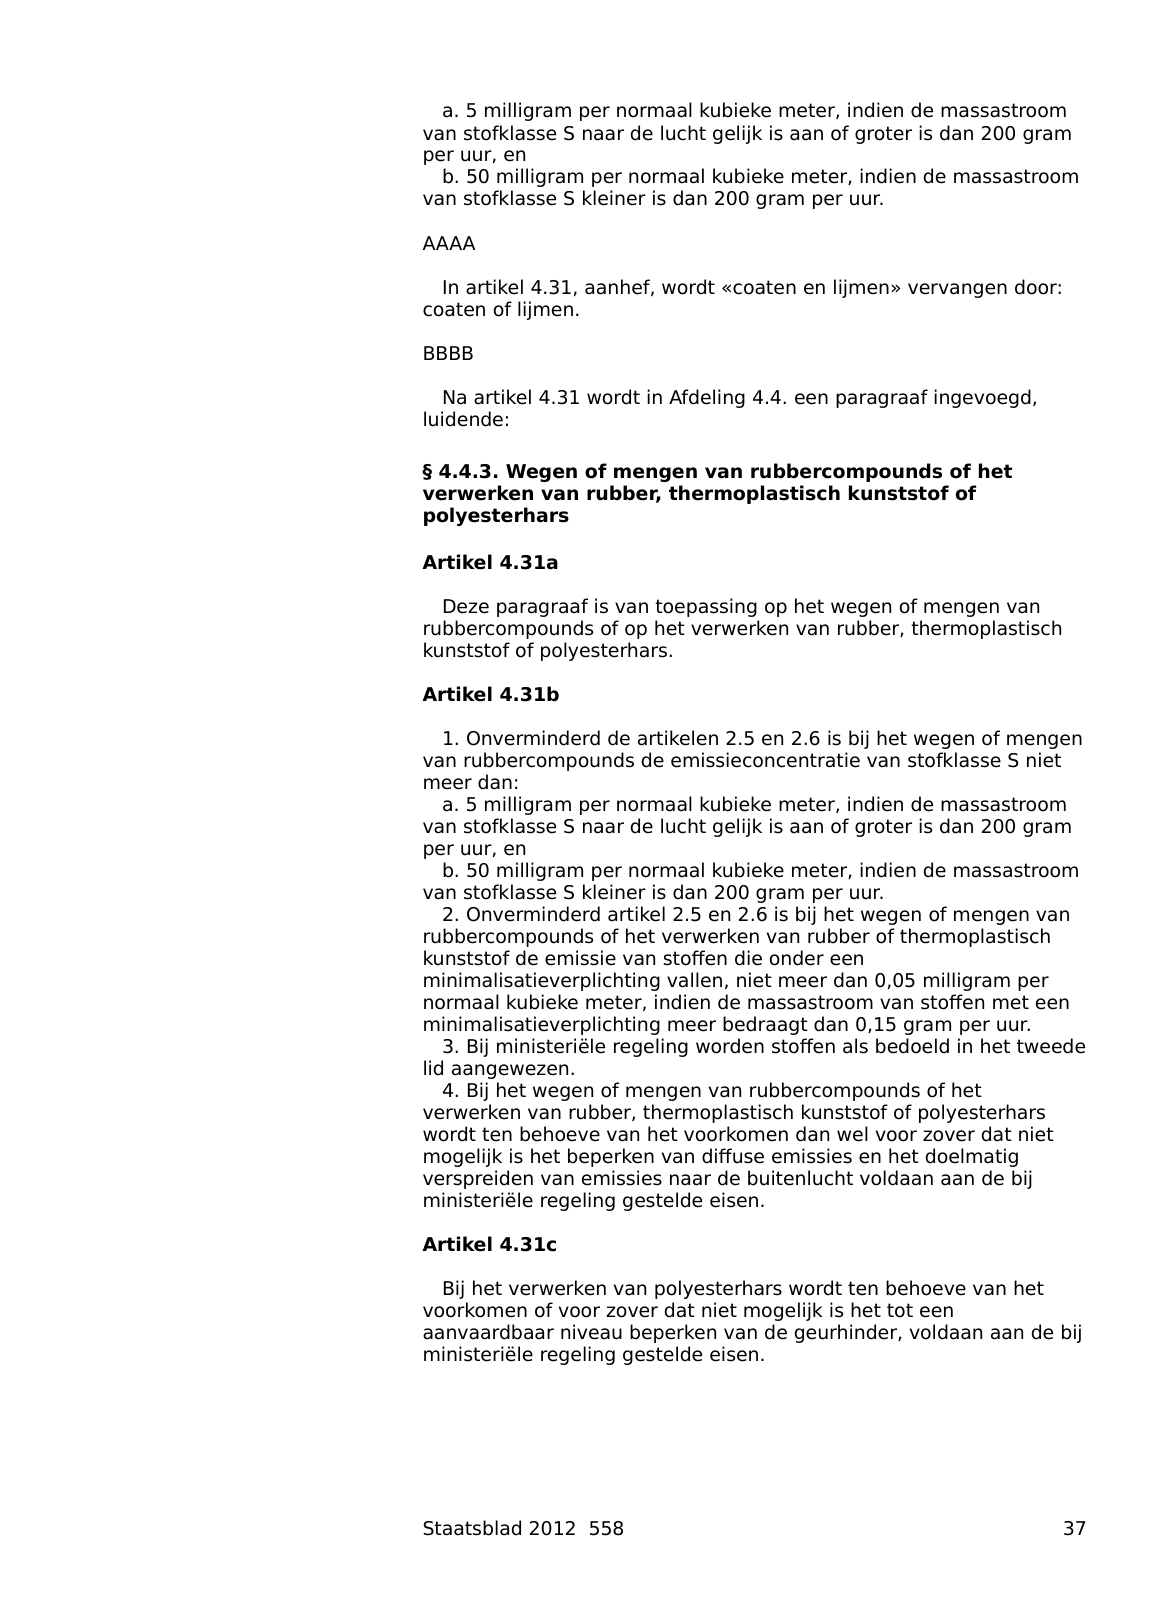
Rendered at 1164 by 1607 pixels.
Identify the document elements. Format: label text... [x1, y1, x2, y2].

text Na artikel 4.31 wordt in Afdeling 4.4. een paragraaf ingevoegd, luidende: [422, 387, 1087, 431]
text b. 50 milligram per normaal kubieke meter, indien de massastroom van stofklasse S kleiner is dan 200 gram per uur. [422, 860, 1087, 904]
text Bij het verwerken van polyesterhars wordt ten behoeve van het voorkomen of voor zover dat niet mogelijk is het tot een aanvaardbaar niveau beperken van de geurhinder, voldaan aan de bij ministeriële regeling gestelde eisen. [422, 1278, 1087, 1366]
text BBBB [422, 343, 1087, 365]
text 2. Onverminderd artikel 2.5 en 2.6 is bij het wegen of mengen van rubbercompounds of het verwerken van rubber of thermoplastisch kunststof de emissie van stoffen die onder een minimalisatieverplichting vallen, niet meer dan 0,05 milligram per normaal kubieke meter, indien de massastroom van stoffen met een minimalisatieverplichting meer bedraagt dan 0,15 gram per uur. [422, 904, 1087, 1036]
text Deze paragraaf is van toepassing op het wegen of mengen van rubbercompounds of op het verwerken van rubber, thermoplastisch kunststof of polyesterhars. [422, 596, 1087, 662]
subtitle Artikel 4.31b [422, 684, 1087, 706]
text b. 50 milligram per normaal kubieke meter, indien de massastroom van stofklasse S kleiner is dan 200 gram per uur. [422, 166, 1087, 210]
text 3. Bij ministeriële regeling worden stoffen als bedoeld in het tweede lid aangewezen. [422, 1036, 1087, 1080]
text 4. Bij het wegen of mengen van rubbercompounds of het verwerken van rubber, thermoplastisch kunststof of polyesterhars wordt ten behoeve van het voorkomen dan wel voor zover dat niet mogelijk is het beperken van diffuse emissies en het doelmatig verspreiden van emissies naar de buitenlucht voldaan aan de bij ministeriële regeling gestelde eisen. [422, 1080, 1087, 1212]
text 1. Onverminderd de artikelen 2.5 en 2.6 is bij het wegen of mengen van rubbercompounds de emissieconcentratie van stofklasse S niet meer dan: [422, 728, 1087, 794]
subtitle Artikel 4.31a [422, 552, 1087, 574]
subtitle Artikel 4.31c [422, 1234, 1087, 1256]
text AAAA [422, 232, 1087, 254]
text In artikel 4.31, aanhef, wordt «coaten en lijmen» vervangen door: coaten of lijmen. [422, 277, 1087, 321]
subtitle § 4.4.3. Wegen of mengen van rubbercompounds of het verwerken van rubber, thermoplastisch kunststof of polyesterhars [422, 461, 1087, 527]
text a. 5 milligram per normaal kubieke meter, indien de massastroom van stofklasse S naar de lucht gelijk is aan of groter is dan 200 gram per uur, en [422, 100, 1087, 166]
text a. 5 milligram per normaal kubieke meter, indien de massastroom van stofklasse S naar de lucht gelijk is aan of groter is dan 200 gram per uur, en [422, 794, 1087, 860]
